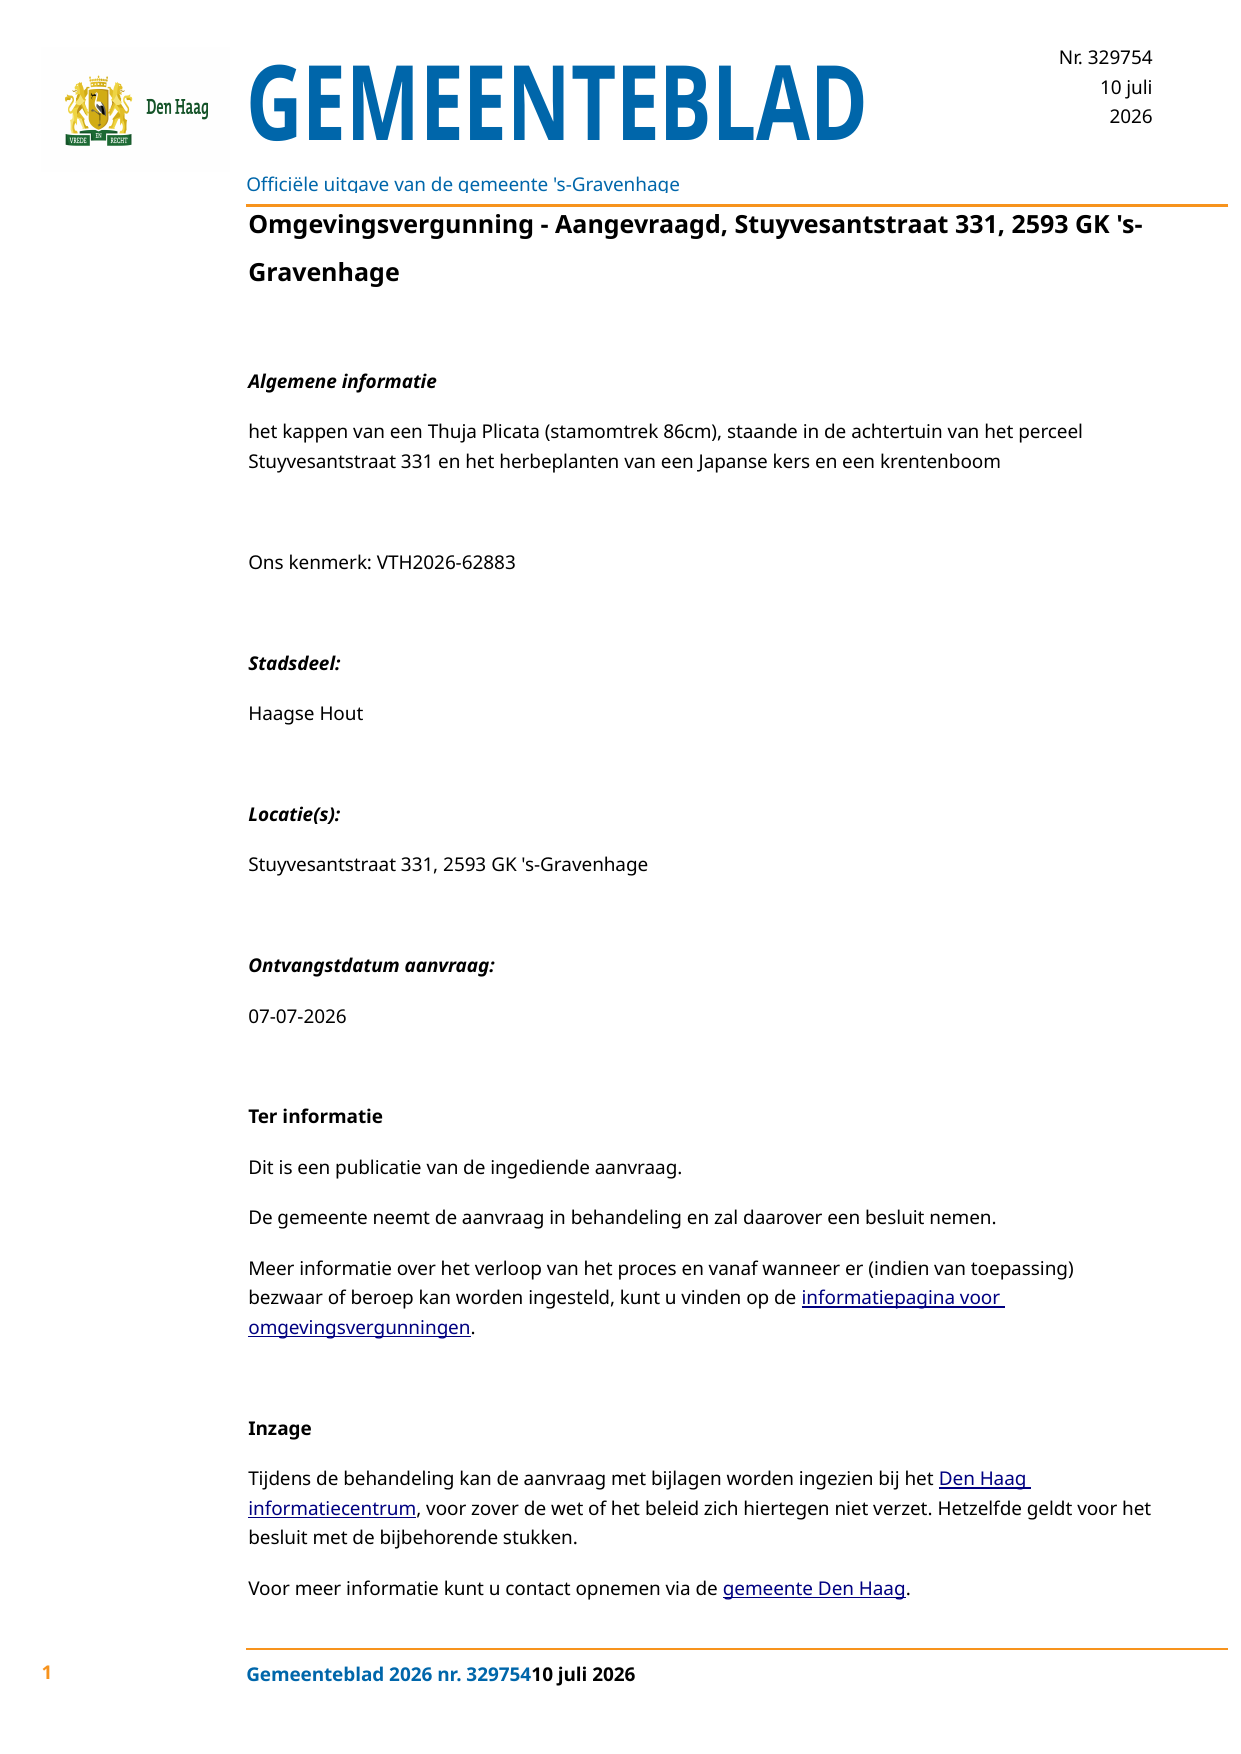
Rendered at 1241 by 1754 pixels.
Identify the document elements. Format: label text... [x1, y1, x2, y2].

text Stuyvesantstraat 331, 2593 GK 's-Gravenhage [248, 852, 1152, 877]
text Stadsdeel: [248, 650, 1152, 676]
text Voor meer informatie kunt u contact opnemen via de gemeente Den Haag. [248, 1575, 1152, 1601]
text Dit is een publicatie van de ingediende aanvraag. [248, 1154, 1152, 1180]
text Ontvangstdatum aanvraag: [248, 952, 1152, 978]
text De gemeente neemt de aanvraag in behandeling en zal daarover een besluit nemen. [248, 1204, 1152, 1230]
text Algemene informatie [248, 368, 1152, 394]
text Ons kenmerk: VTH2026-62883 [248, 549, 1152, 575]
text het kappen van een Thuja Plicata (stamomtrek 86cm), staande in de achtertuin van het perceel Stuyvesantstraat 331 en het herbeplanten van een Japanse kers en een krentenboom [248, 419, 1152, 474]
text Locatie(s): [248, 801, 1152, 827]
text 07-07-2026 [248, 1003, 1152, 1029]
text Haagse Hout [248, 700, 1152, 726]
text Ter informatie [248, 1104, 1152, 1129]
text Tijdens de behandeling kan de aanvraag met bijlagen worden ingezien bij het Den Haag informatiecentrum, voor zover de wet of het beleid zich hiertegen niet verzet. Hetzelfde geldt voor het besluit met de bijbehorende stukken. [248, 1465, 1152, 1550]
text Inzage [248, 1415, 1152, 1441]
text Omgevingsvergunning - Aangevraagd, Stuyvesantstraat 331, 2593 GK 's-Gravenhage [248, 207, 1152, 288]
picture [41, 47, 231, 172]
text Meer informatie over het verloop van het proces en vanaf wanneer er (indien van toepassing) bezwaar of beroep kan worden ingesteld, kunt u vinden op de informatiepagina voor omgevingsvergunningen. [248, 1255, 1152, 1340]
